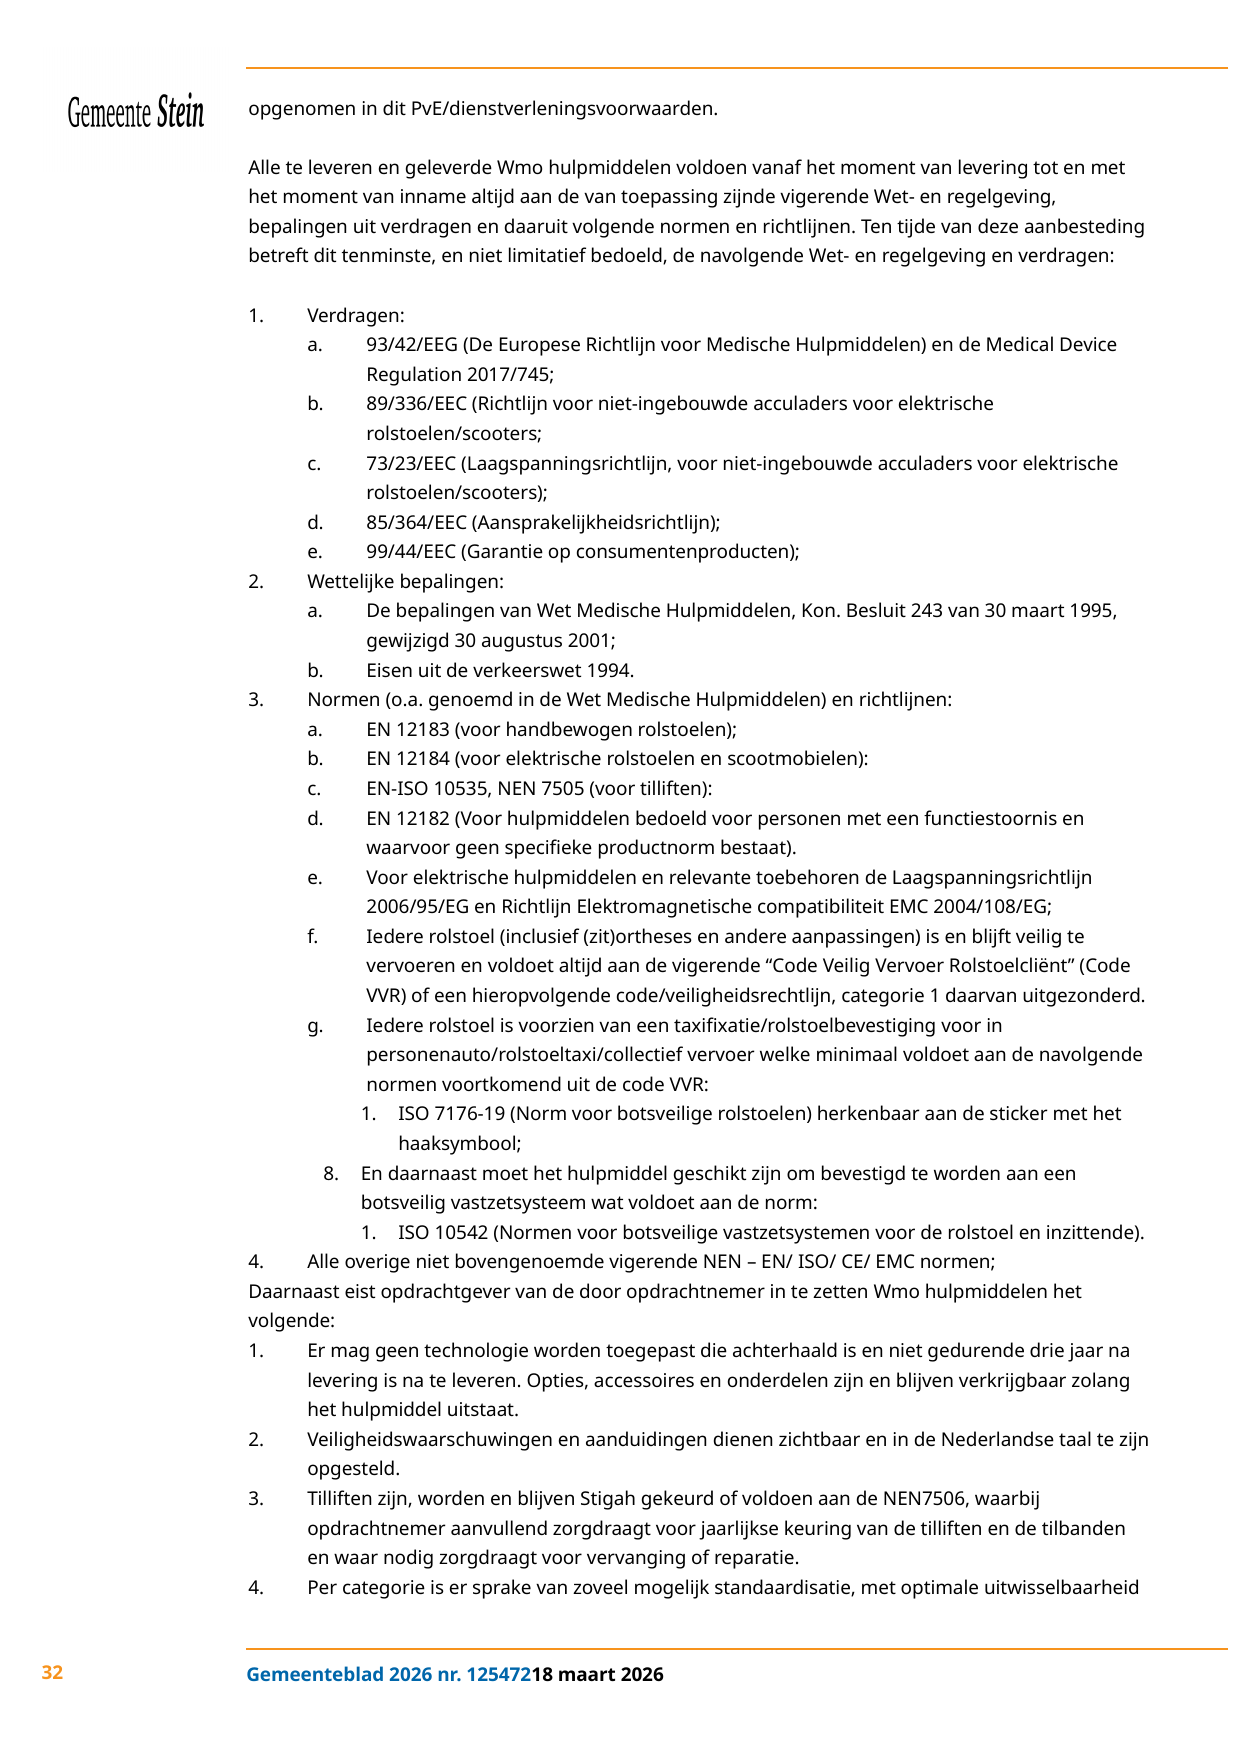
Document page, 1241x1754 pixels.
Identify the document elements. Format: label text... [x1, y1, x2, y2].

list Wettelijke bepalingen: [248, 568, 1152, 594]
text Daarnaast eist opdrachtgever van de door opdrachtnemer in te zetten Wmo hulpmiddelen het volgende: [248, 1278, 1152, 1333]
list Alle overige niet bovengenoemde vigerende NEN – EN/ ISO/ CE/ EMC normen; [248, 1248, 1152, 1274]
list ISO 10542 (Normen voor botsveilige vastzetsystemen voor de rolstoel en inzittende). [361, 1219, 1152, 1245]
list Voor elektrische hulpmiddelen en relevante toebehoren de Laagspanningsrichtlijn 2006/95/EG en Richtlijn Elektromagnetische compatibiliteit EMC 2004/108/EG; [307, 864, 1152, 919]
text opgenomen in dit PvE/dienstverleningsvoorwaarden. [248, 95, 1152, 121]
list 99/44/EEC (Garantie op consumentenproducten); [307, 538, 1152, 564]
list Per categorie is er sprake van zoveel mogelijk standaardisatie, met optimale uitwisselbaarheid [248, 1574, 1152, 1600]
list 85/364/EEC (Aansprakelijkheidsrichtlijn); [307, 509, 1152, 535]
list En daarnaast moet het hulpmiddel geschikt zijn om bevestigd te worden aan een botsveilig vastzetsysteem wat voldoet aan de norm: [323, 1160, 1152, 1215]
list 73/23/EEC (Laagspanningsrichtlijn, voor niet-ingebouwde acculaders voor elektrische rolstoelen/scooters); [307, 450, 1152, 505]
list ISO 7176-19 (Norm voor botsveilige rolstoelen) herkenbaar aan de sticker met het haaksymbool; [361, 1101, 1152, 1156]
list Tilliften zijn, worden en blijven Stigah gekeurd of voldoen aan de NEN7506, waarbij opdrachtnemer aanvullend zorgdraagt voor jaarlijkse keuring van de tilliften en de tilbanden en waar nodig zorgdraagt voor vervanging of reparatie. [248, 1485, 1152, 1570]
list EN 12184 (voor elektrische rolstoelen en scootmobielen): [307, 746, 1152, 771]
list 89/336/EEC (Richtlijn voor niet-ingebouwde acculaders voor elektrische rolstoelen/scooters; [307, 391, 1152, 446]
list EN 12182 (Voor hulpmiddelen bedoeld voor personen met een functiestoornis en waarvoor geen specifieke productnorm bestaat). [307, 805, 1152, 860]
list De bepalingen van Wet Medische Hulpmiddelen, Kon. Besluit 243 van 30 maart 1995, gewijzigd 30 augustus 2001; [307, 598, 1152, 653]
list Verdragen: [248, 302, 1152, 328]
list EN-ISO 10535, NEN 7505 (voor tilliften): [307, 775, 1152, 801]
list Iedere rolstoel (inclusief (zit)ortheses en andere aanpassingen) is en blijft veilig te vervoeren en voldoet altijd aan de vigerende “Code Veilig Vervoer Rolstoelcliënt” (Code VVR) of een hieropvolgende code/veiligheidsrechtlijn, categorie 1 daarvan uitgezonderd. [307, 923, 1152, 1008]
list Iedere rolstoel is voorzien van een taxifixatie/rolstoelbevestiging voor in personenauto/rolstoeltaxi/collectief vervoer welke minimaal voldoet aan de navolgende normen voortkomend uit de code VVR: [307, 1012, 1152, 1097]
picture [41, 47, 231, 172]
list 93/42/EEG (De Europese Richtlijn voor Medische Hulpmiddelen) en de Medical Device Regulation 2017/745; [307, 331, 1152, 387]
list Veiligheidswaarschuwingen en aanduidingen dienen zichtbaar en in de Nederlandse taal te zijn opgesteld. [248, 1426, 1152, 1481]
text Alle te leveren en geleverde Wmo hulpmiddelen voldoen vanaf het moment van levering tot en met het moment van inname altijd aan de van toepassing zijnde vigerende Wet- en regelgeving, bepalingen uit verdragen en daaruit volgende normen en richtlijnen. Ten tijde van deze aanbesteding betreft dit tenminste, en niet limitatief bedoeld, de navolgende Wet- en regelgeving en verdragen: [248, 154, 1152, 268]
list Eisen uit de verkeerswet 1994. [307, 657, 1152, 683]
list EN 12183 (voor handbewogen rolstoelen); [307, 716, 1152, 742]
list Er mag geen technologie worden toegepast die achterhaald is en niet gedurende drie jaar na levering is na te leveren. Opties, accessoires en onderdelen zijn en blijven verkrijgbaar zolang het hulpmiddel uitstaat. [248, 1337, 1152, 1422]
list Normen (o.a. genoemd in de Wet Medische Hulpmiddelen) en richtlijnen: [248, 686, 1152, 712]
